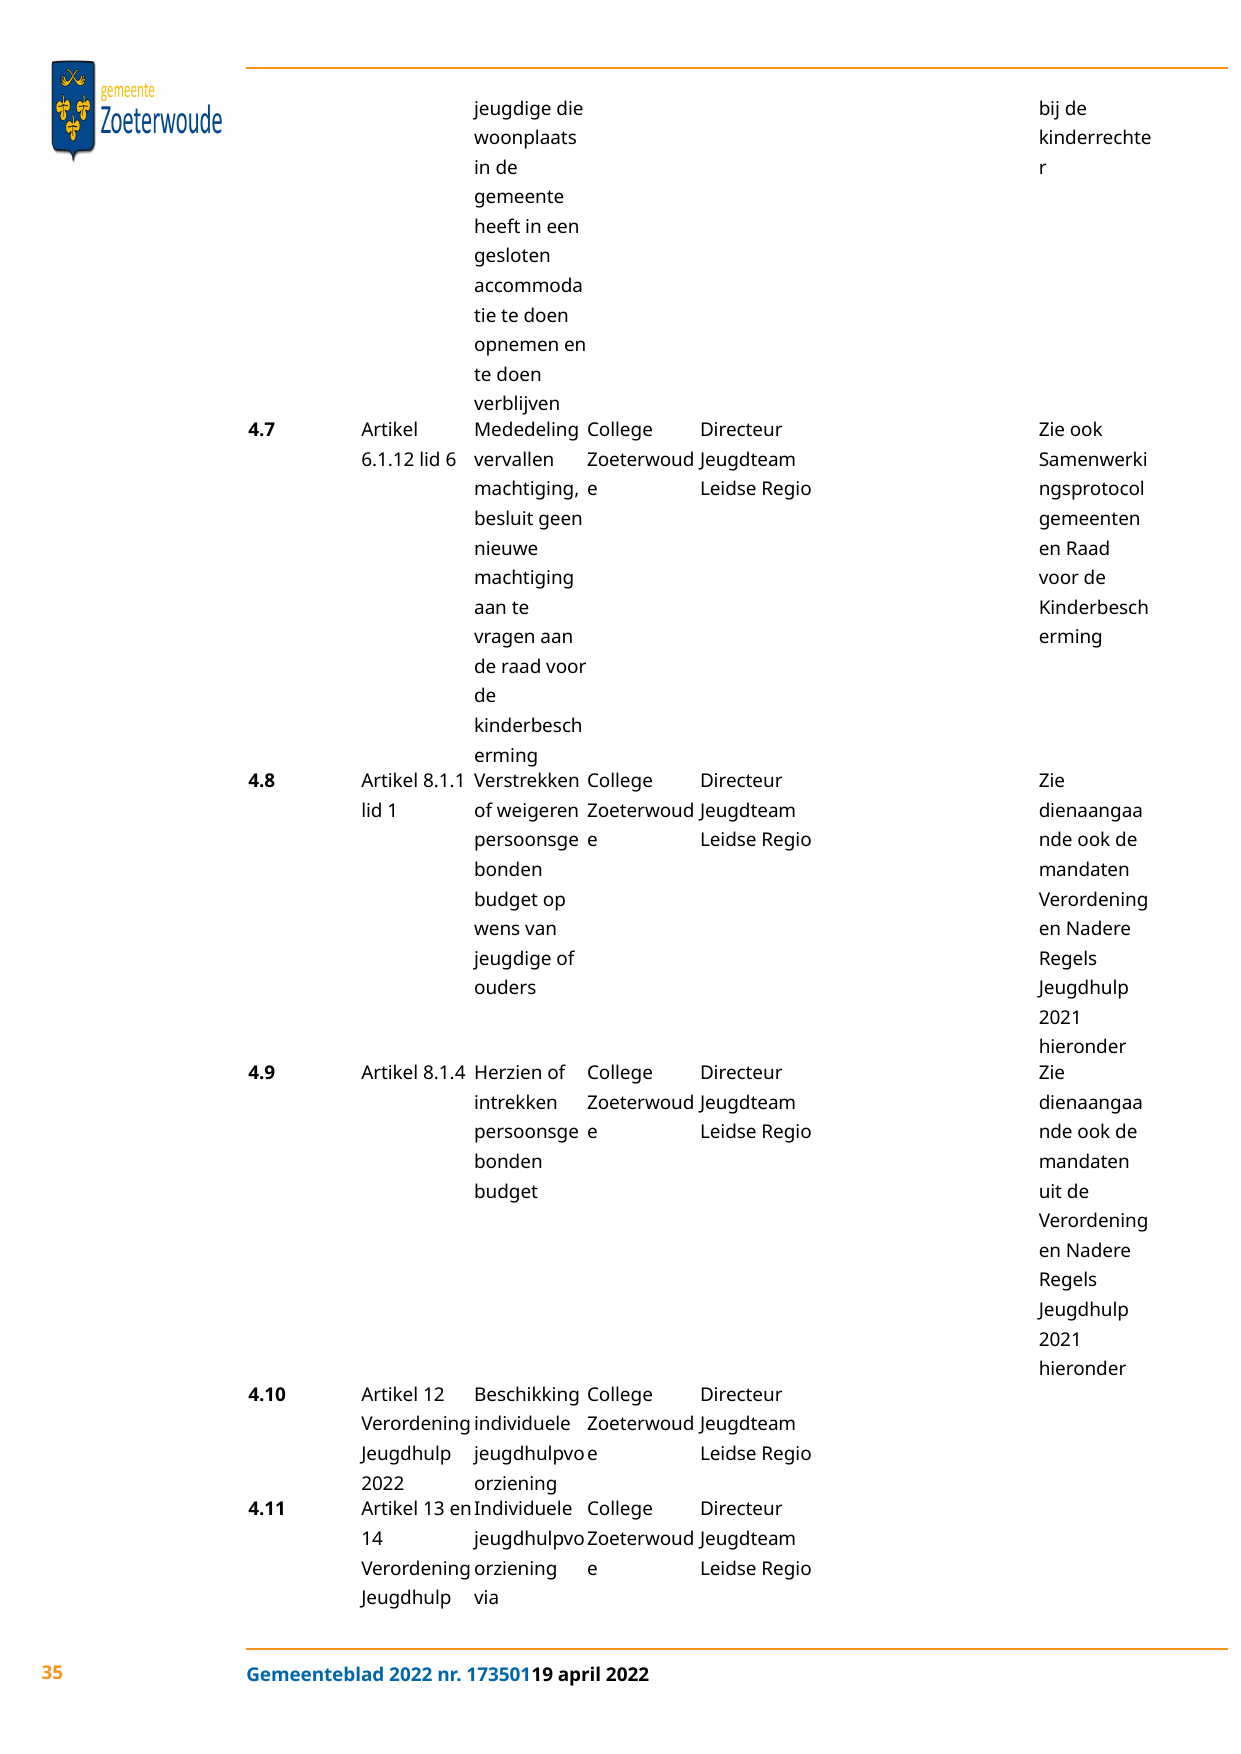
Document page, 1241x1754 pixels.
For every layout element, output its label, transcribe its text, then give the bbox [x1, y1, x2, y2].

table_cell [926, 416, 1038, 767]
table_cell College Zoeterwoude [587, 1060, 700, 1381]
table_cell 4.11 [248, 1496, 361, 1610]
table_cell jeugdige die woonplaats in de gemeente heeft in een gesloten accommodatie te doen opnemen en te doen verblijven [474, 95, 587, 416]
table_cell Zie dienaangaande ook de mandaten Verordening en Nadere Regels Jeugdhulp 2021 hieronder [1039, 768, 1152, 1059]
table_cell College Zoeterwoude [587, 1496, 700, 1610]
table_cell College Zoeterwoude [587, 416, 700, 767]
table_cell College Zoeterwoude [587, 1381, 700, 1496]
table_cell [587, 95, 700, 416]
table_cell 4.9 [248, 1060, 361, 1381]
table_cell [1039, 1496, 1152, 1610]
table_cell Herzien of intrekken persoonsgebonden budget [474, 1060, 587, 1381]
table_cell Directeur Jeugdteam Leidse Regio [700, 1381, 813, 1496]
table_cell [813, 95, 926, 416]
table_cell Individuele jeugdhulpvoorziening via [474, 1496, 587, 1610]
table_cell Directeur Jeugdteam Leidse Regio [700, 768, 813, 1059]
table_cell College Zoeterwoude [587, 768, 700, 1059]
picture [41, 47, 231, 172]
table_cell [1039, 1381, 1152, 1496]
table_cell 4.7 [248, 416, 361, 767]
table_cell Artikel 13 en 14 Verordening Jeugdhulp [361, 1496, 474, 1610]
table_cell [813, 416, 926, 767]
table_cell 4.8 [248, 768, 361, 1059]
table_cell Zie dienaangaande ook de mandaten uit de Verordening en Nadere Regels Jeugdhulp 2021 hieronder [1039, 1060, 1152, 1381]
table_cell [813, 1381, 926, 1496]
table_cell 4.10 [248, 1381, 361, 1496]
table_cell Artikel 8.1.1 lid 1 [361, 768, 474, 1059]
table_cell [248, 95, 361, 416]
table_cell [813, 1496, 926, 1610]
table_cell Directeur Jeugdteam Leidse Regio [700, 1060, 813, 1381]
table_cell [926, 95, 1038, 416]
table_cell [926, 1496, 1038, 1610]
table_cell Beschikking individuele jeugdhulpvoorziening [474, 1381, 587, 1496]
table_cell bij de kinderrechter [1039, 95, 1152, 416]
table_cell [700, 95, 813, 416]
table_cell [361, 95, 474, 416]
table_cell Mededeling vervallen machtiging, besluit geen nieuwe machtiging aan te vragen aan de raad voor de kinderbescherming [474, 416, 587, 767]
table_cell Artikel 12 Verordening Jeugdhulp 2022 [361, 1381, 474, 1496]
table_cell Zie ook Samenwerkingsprotocol gemeenten en Raad voor de Kinderbescherming [1039, 416, 1152, 767]
table_cell Directeur Jeugdteam Leidse Regio [700, 416, 813, 767]
table_cell Verstrekken of weigeren persoonsgebonden budget op wens van jeugdige of ouders [474, 768, 587, 1059]
table_cell [813, 768, 926, 1059]
table_cell Artikel 8.1.4 [361, 1060, 474, 1381]
table_cell [926, 1060, 1038, 1381]
table_cell [813, 1060, 926, 1381]
table_cell Artikel 6.1.12 lid 6 [361, 416, 474, 767]
table_cell [926, 1381, 1038, 1496]
table_cell [926, 768, 1038, 1059]
table_cell Directeur Jeugdteam Leidse Regio [700, 1496, 813, 1610]
